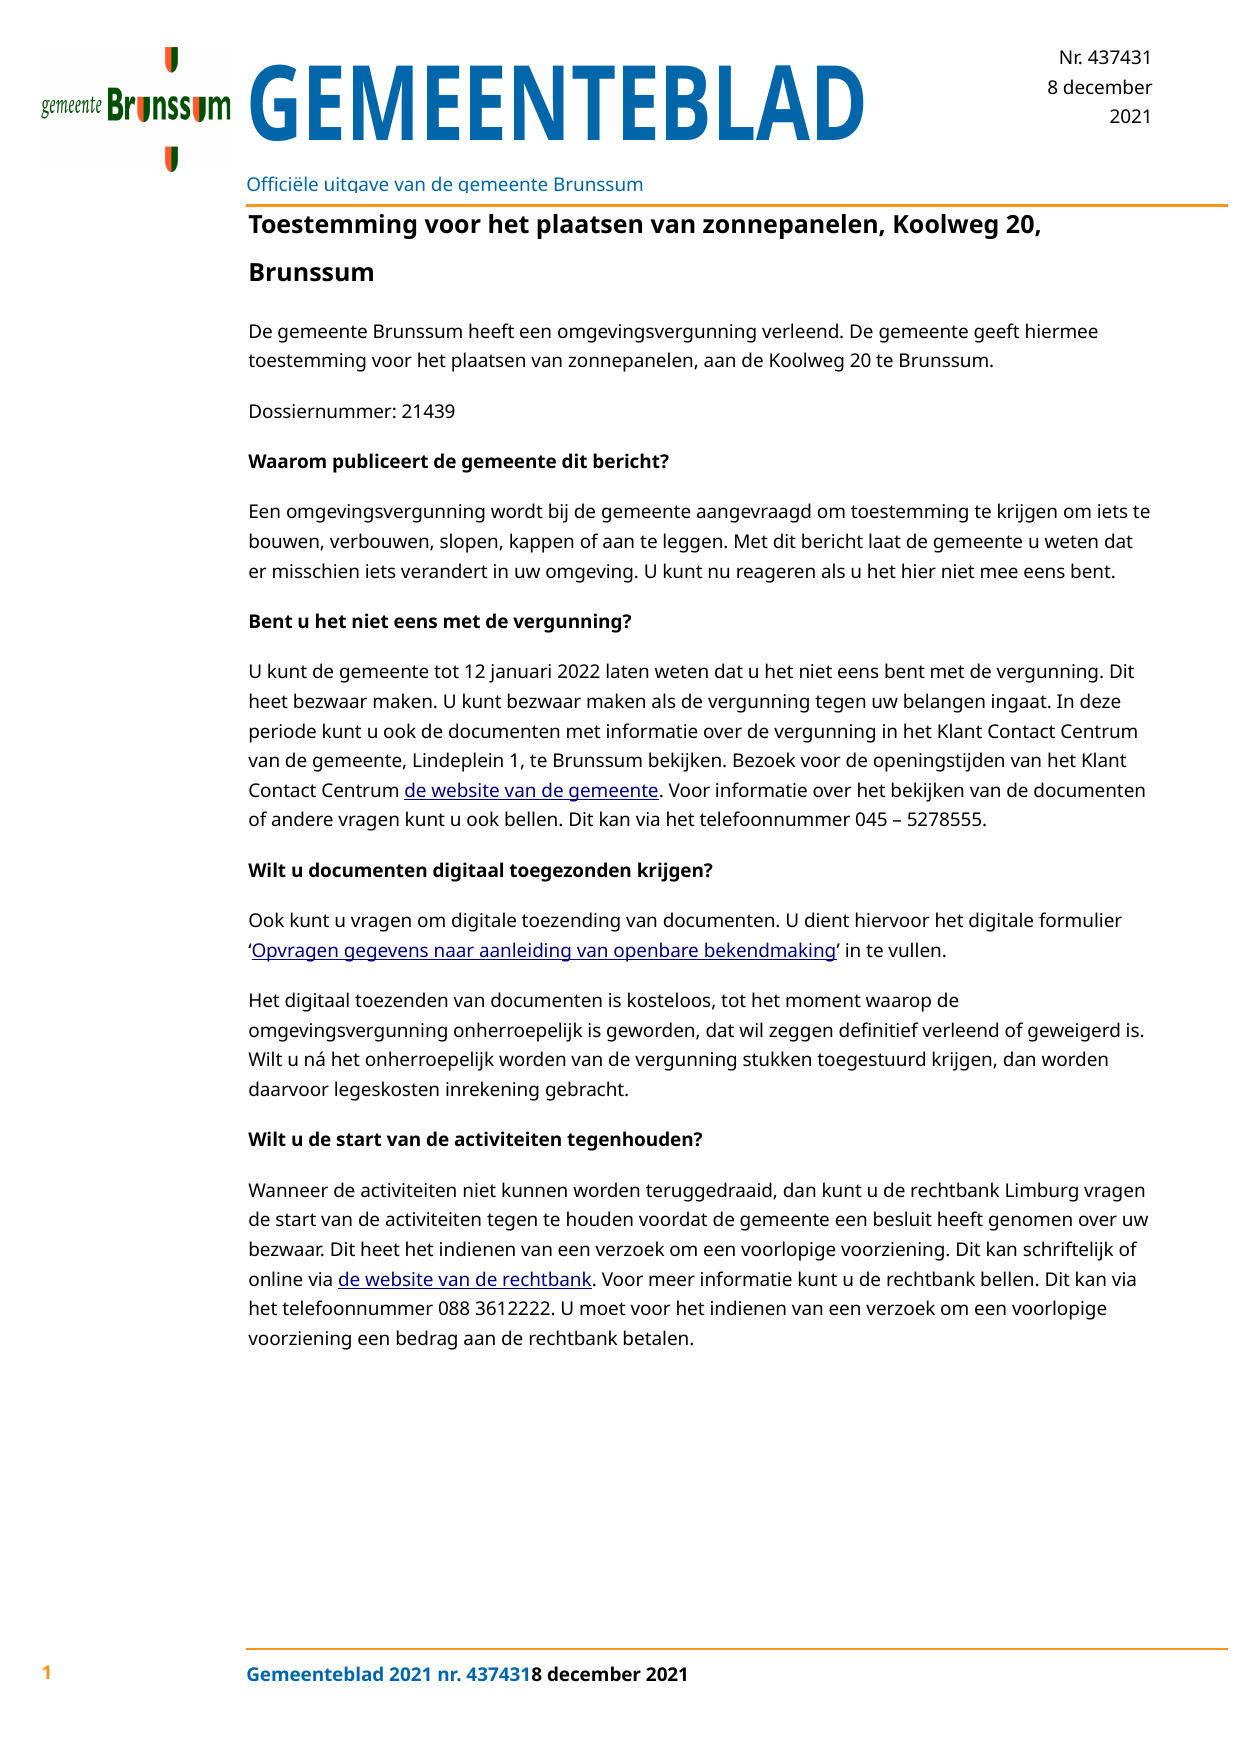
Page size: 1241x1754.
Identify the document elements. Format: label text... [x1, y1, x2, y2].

picture [41, 47, 231, 172]
text U kunt de gemeente tot 12 januari 2022 laten weten dat u het niet eens bent met de vergunning. Dit heet bezwaar maken. U kunt bezwaar maken als de vergunning tegen uw belangen ingaat. In deze periode kunt u ook de documenten met informatie over de vergunning in het Klant Contact Centrum van de gemeente, Lindeplein 1, te Brunssum bekijken. Bezoek voor de openingstijden van het Klant Contact Centrum de website van de gemeente. Voor informatie over het bekijken van de documenten of andere vragen kunt u ook bellen. Dit kan via het telefoonnummer 045 – 5278555. [248, 659, 1152, 832]
text De gemeente Brunssum heeft een omgevingsvergunning verleend. De gemeente geeft hiermee toestemming voor het plaatsen van zonnepanelen, aan de Koolweg 20 te Brunssum. [248, 318, 1152, 373]
text Wilt u documenten digitaal toegezonden krijgen? [248, 857, 1152, 883]
text Dossiernummer: 21439 [248, 398, 1152, 424]
text Ook kunt u vragen om digitale toezending van documenten. U dient hiervoor het digitale formulier ‘Opvragen gegevens naar aanleiding van openbare bekendmaking’ in te vullen. [248, 907, 1152, 963]
text Wilt u de start van de activiteiten tegenhouden? [248, 1127, 1152, 1152]
text Wanneer de activiteiten niet kunnen worden teruggedraaid, dan kunt u de rechtbank Limburg vragen de start van de activiteiten tegen te houden voordat de gemeente een besluit heeft genomen over uw bezwaar. Dit heet het indienen van een verzoek om een voorlopige voorziening. Dit kan schriftelijk of online via de website van de rechtbank. Voor meer informatie kunt u de rechtbank bellen. Dit kan via het telefoonnummer 088 3612222. U moet voor het indienen van een verzoek om een voorlopige voorziening een bedrag aan de rechtbank betalen. [248, 1177, 1152, 1351]
text Een omgevingsvergunning wordt bij de gemeente aangevraagd om toestemming te krijgen om iets te bouwen, verbouwen, slopen, kappen of aan te leggen. Met dit bericht laat de gemeente u weten dat er misschien iets verandert in uw omgeving. U kunt nu reageren als u het hier niet mee eens bent. [248, 499, 1152, 584]
text Waarom publiceert de gemeente dit bericht? [248, 448, 1152, 474]
text Toestemming voor het plaatsen van zonnepanelen, Koolweg 20, Brunssum [248, 207, 1152, 288]
text Het digitaal toezenden van documenten is kosteloos, tot het moment waarop de omgevingsvergunning onherroepelijk is geworden, dat wil zeggen definitief verleend of geweigerd is. Wilt u ná het onherroepelijk worden van de vergunning stukken toegestuurd krijgen, dan worden daarvoor legeskosten inrekening gebracht. [248, 987, 1152, 1102]
text Bent u het niet eens met de vergunning? [248, 608, 1152, 634]
